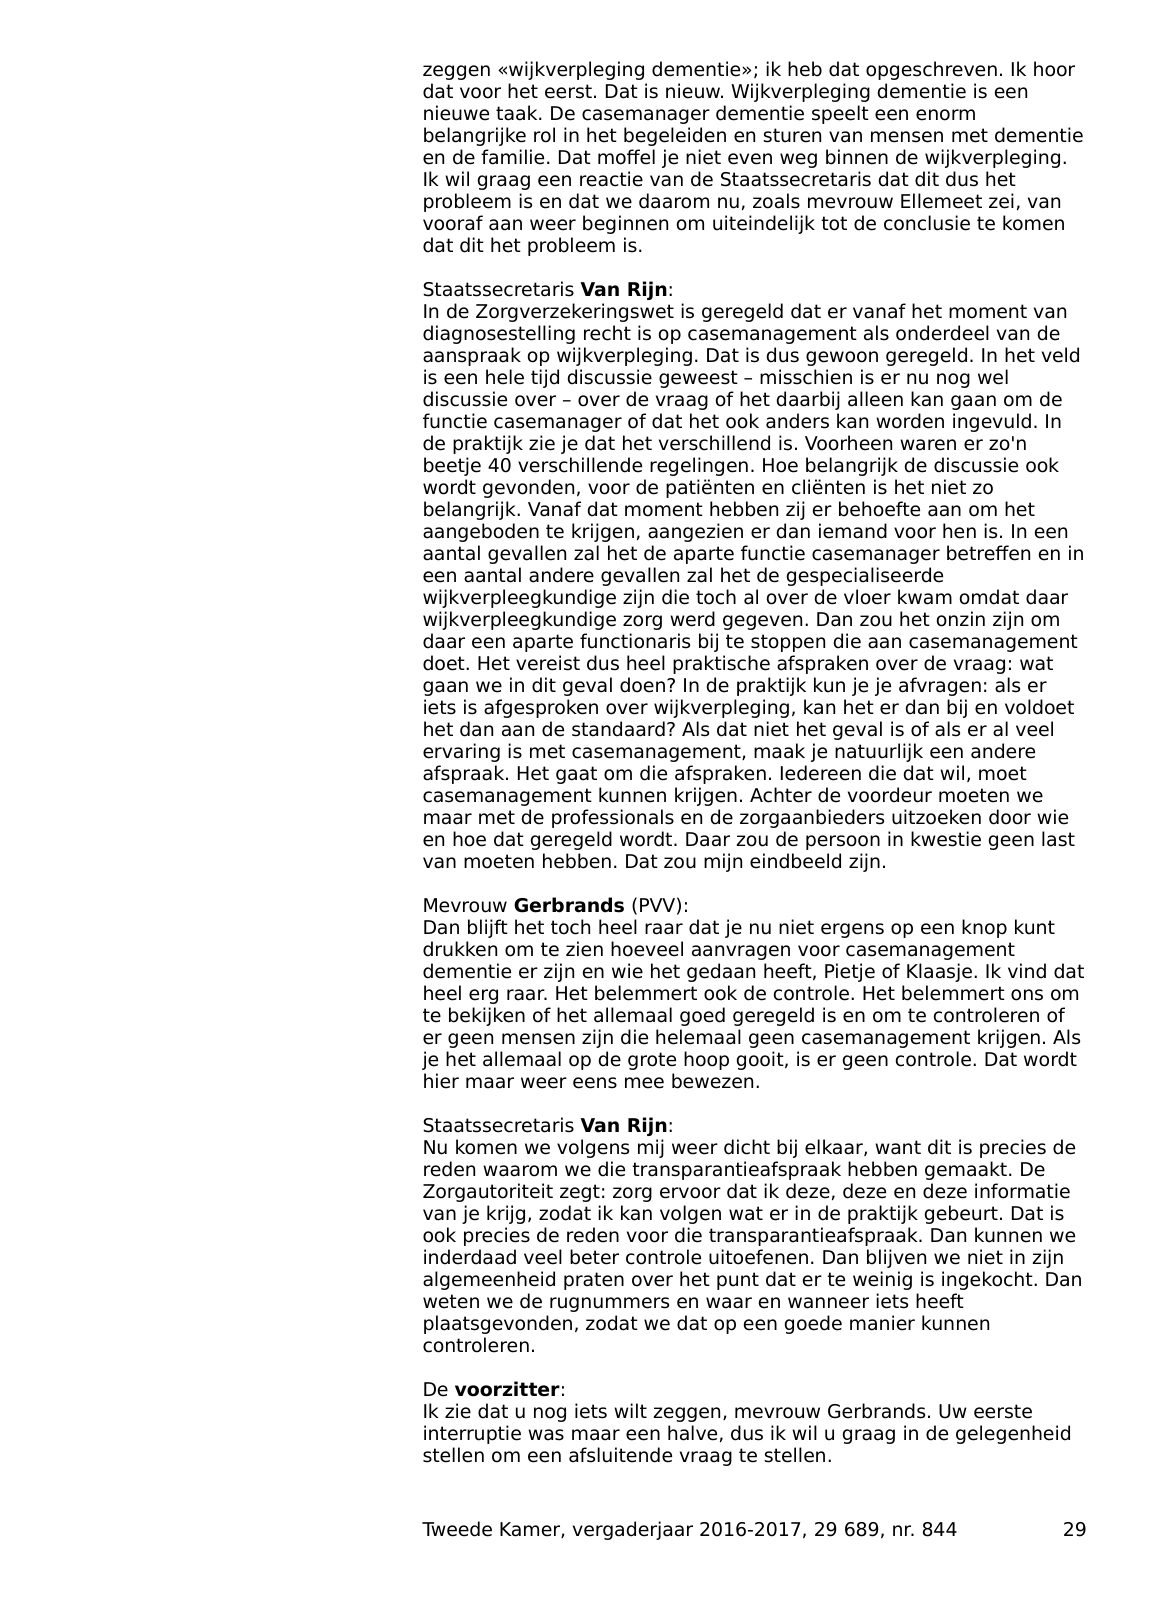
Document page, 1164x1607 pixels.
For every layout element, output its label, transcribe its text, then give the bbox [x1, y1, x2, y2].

text In de Zorgverzekeringswet is geregeld dat er vanaf het moment van diagnosestelling recht is op casemanagement als onderdeel van de aanspraak op wijkverpleging. Dat is dus gewoon geregeld. In het veld is een hele tijd discussie geweest – misschien is er nu nog wel discussie over – over de vraag of het daarbij alleen kan gaan om de functie casemanager of dat het ook anders kan worden ingevuld. In de praktijk zie je dat het verschillend is. Voorheen waren er zo'n beetje 40 verschillende regelingen. Hoe belangrijk de discussie ook wordt gevonden, voor de patiënten en cliënten is het niet zo belangrijk. Vanaf dat moment hebben zij er behoefte aan om het aangeboden te krijgen, aangezien er dan iemand voor hen is. In een aantal gevallen zal het de aparte functie casemanager betreffen en in een aantal andere gevallen zal het de gespecialiseerde wijkverpleegkundige zijn die toch al over de vloer kwam omdat daar wijkverpleegkundige zorg werd gegeven. Dan zou het onzin zijn om daar een aparte functionaris bij te stoppen die aan casemanagement doet. Het vereist dus heel praktische afspraken over de vraag: wat gaan we in dit geval doen? In de praktijk kun je je afvragen: als er iets is afgesproken over wijkverpleging, kan het er dan bij en voldoet het dan aan de standaard? Als dat niet het geval is of als er al veel ervaring is met casemanagement, maak je natuurlijk een andere afspraak. Het gaat om die afspraken. Iedereen die dat wil, moet casemanagement kunnen krijgen. Achter de voordeur moeten we maar met de professionals en de zorgaanbieders uitzoeken door wie en hoe dat geregeld wordt. Daar zou de persoon in kwestie geen last van moeten hebben. Dat zou mijn eindbeeld zijn. [422, 301, 1087, 872]
text Mevrouw Gerbrands (PVV): [422, 895, 1087, 917]
text Ik zie dat u nog iets wilt zeggen, mevrouw Gerbrands. Uw eerste interruptie was maar een halve, dus ik wil u graag in de gelegenheid stellen om een afsluitende vraag te stellen. [422, 1401, 1087, 1467]
text Staatssecretaris Van Rijn: [422, 279, 1087, 301]
text Staatssecretaris Van Rijn: [422, 1115, 1087, 1137]
text De voorzitter: [422, 1379, 1087, 1401]
text Nu komen we volgens mij weer dicht bij elkaar, want dit is precies de reden waarom we die transparantieafspraak hebben gemaakt. De Zorgautoriteit zegt: zorg ervoor dat ik deze, deze en deze informatie van je krijg, zodat ik kan volgen wat er in de praktijk gebeurt. Dat is ook precies de reden voor die transparantieafspraak. Dan kunnen we inderdaad veel beter controle uitoefenen. Dan blijven we niet in zijn algemeenheid praten over het punt dat er te weinig is ingekocht. Dan weten we de rugnummers en waar en wanneer iets heeft plaatsgevonden, zodat we dat op een goede manier kunnen controleren. [422, 1137, 1087, 1356]
text zeggen «wijkverpleging dementie»; ik heb dat opgeschreven. Ik hoor dat voor het eerst. Dat is nieuw. Wijkverpleging dementie is een nieuwe taak. De casemanager dementie speelt een enorm belangrijke rol in het begeleiden en sturen van mensen met dementie en de familie. Dat moffel je niet even weg binnen de wijkverpleging. Ik wil graag een reactie van de Staatssecretaris dat dit dus het probleem is en dat we daarom nu, zoals mevrouw Ellemeet zei, van vooraf aan weer beginnen om uiteindelijk tot de conclusie te komen dat dit het probleem is. [422, 59, 1087, 257]
text Dan blijft het toch heel raar dat je nu niet ergens op een knop kunt drukken om te zien hoeveel aanvragen voor casemanagement dementie er zijn en wie het gedaan heeft, Pietje of Klaasje. Ik vind dat heel erg raar. Het belemmert ook de controle. Het belemmert ons om te bekijken of het allemaal goed geregeld is en om te controleren of er geen mensen zijn die helemaal geen casemanagement krijgen. Als je het allemaal op de grote hoop gooit, is er geen controle. Dat wordt hier maar weer eens mee bewezen. [422, 917, 1087, 1092]
